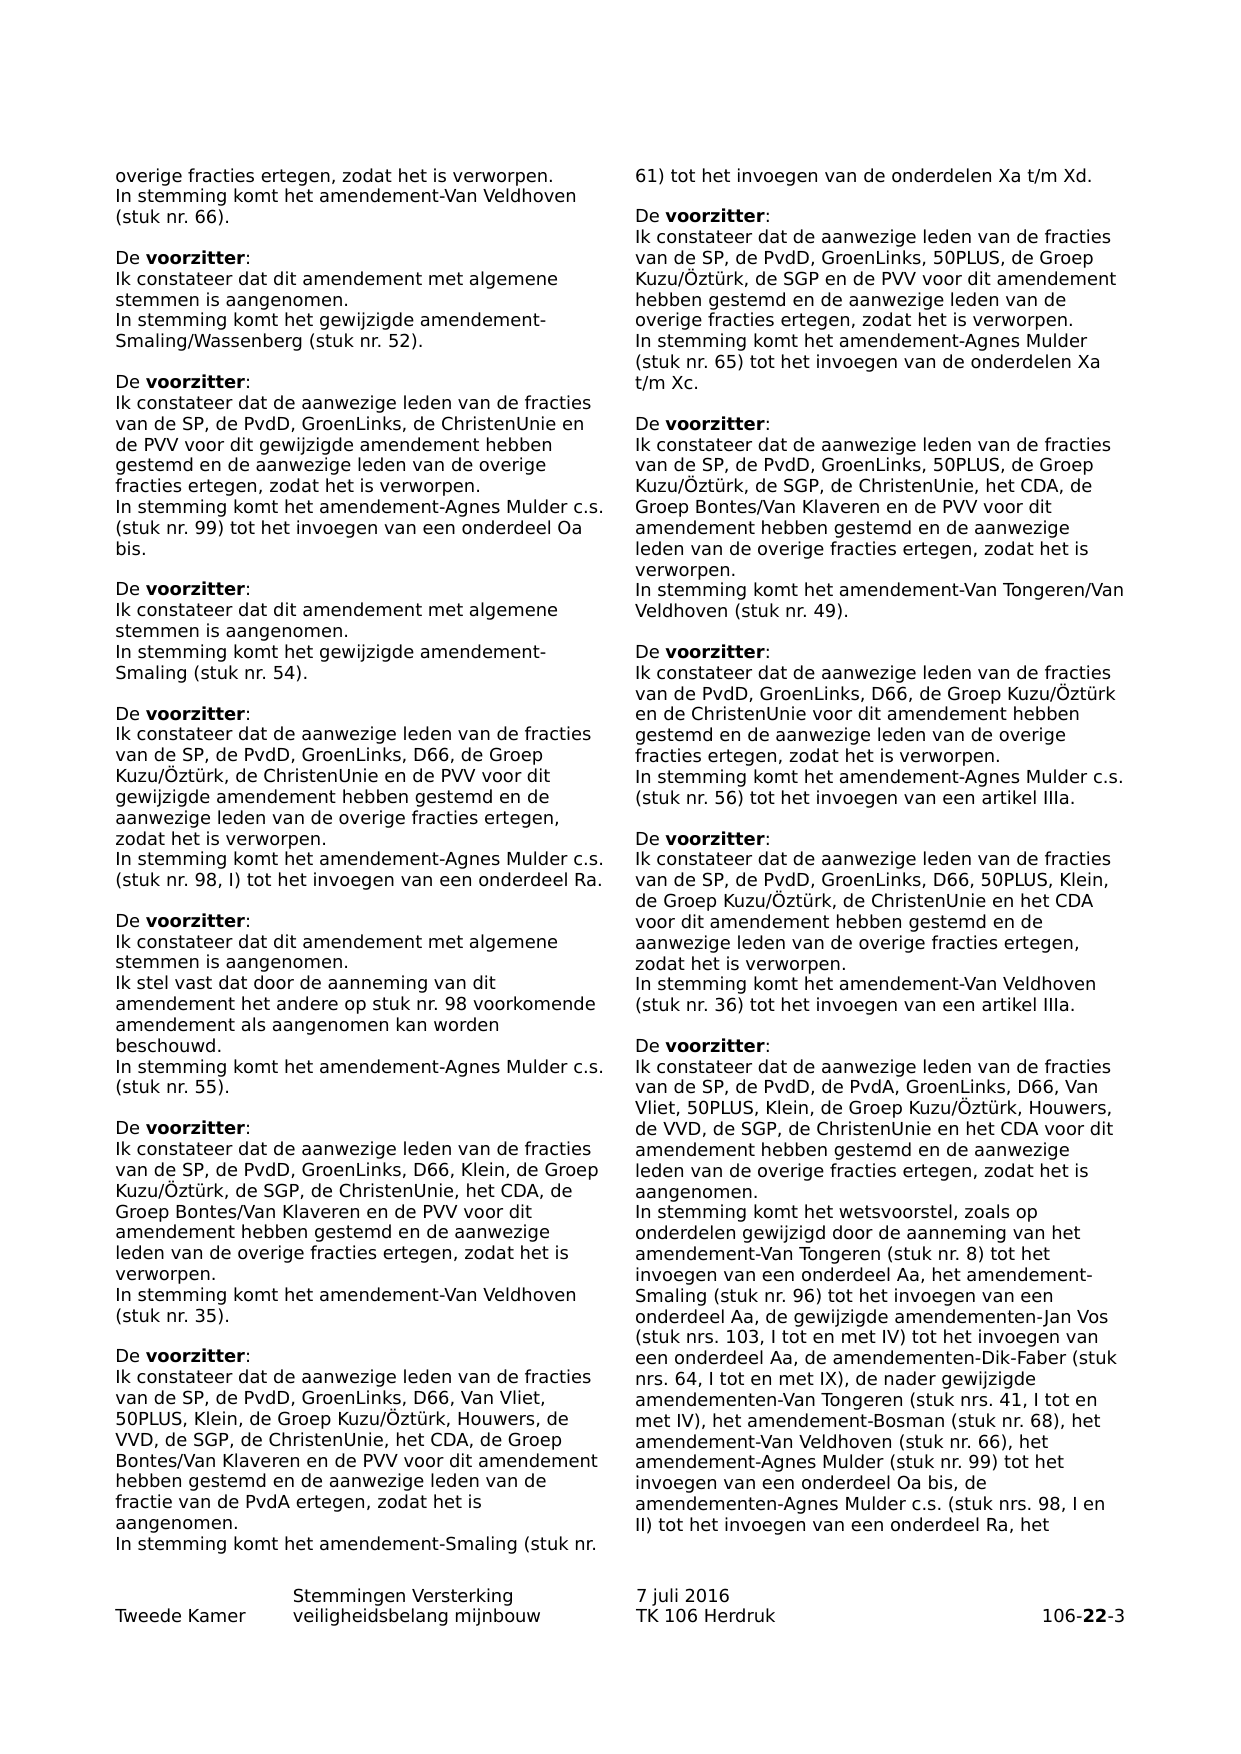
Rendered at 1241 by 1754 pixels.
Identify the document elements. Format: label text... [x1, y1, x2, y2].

text overige fracties ertegen, zodat het is verworpen. [115, 165, 605, 186]
text Ik constateer dat de aanwezige leden van de fracties van de SP, de PvdD, GroenLinks, D66, Van Vliet, 50PLUS, Klein, de Groep Kuzu/Öztürk, Houwers, de VVD, de SGP, de ChristenUnie, het CDA, de Groep Bontes/Van Klaveren en de PVV voor dit amendement hebben gestemd en de aanwezige leden van de fractie van de PvdA ertegen, zodat het is aangenomen. [115, 1367, 605, 1534]
text De voorzitter: [115, 248, 605, 268]
text In stemming komt het amendement-Van Veldhoven (stuk nr. 35). [115, 1285, 605, 1326]
text In stemming komt het amendement-Smaling (stuk nr. [115, 1534, 605, 1554]
text De voorzitter: [115, 579, 605, 600]
text In stemming komt het amendement-Agnes Mulder c.s. (stuk nr. 55). [115, 1056, 605, 1098]
text Ik constateer dat de aanwezige leden van de fracties van de SP, de PvdD, GroenLinks, 50PLUS, de Groep Kuzu/Öztürk, de SGP en de PVV voor dit amendement hebben gestemd en de aanwezige leden van de overige fracties ertegen, zodat het is verworpen. [635, 227, 1125, 331]
text Ik constateer dat dit amendement met algemene stemmen is aangenomen. [115, 268, 605, 310]
text In stemming komt het wetsvoorstel, zoals op onderdelen gewijzigd door de aanneming van het amendement-Van Tongeren (stuk nr. 8) tot het invoegen van een onderdeel Aa, het amendement-Smaling (stuk nr. 96) tot het invoegen van een onderdeel Aa, de gewijzigde amendementen-Jan Vos (stuk nrs. 103, I tot en met IV) tot het invoegen van een onderdeel Aa, de amendementen-Dik-Faber (stuk nrs. 64, I tot en met IX), de nader gewijzigde amendementen-Van Tongeren (stuk nrs. 41, I tot en met IV), het amendement-Bosman (stuk nr. 68), het amendement-Van Veldhoven (stuk nr. 66), het amendement-Agnes Mulder (stuk nr. 99) tot het invoegen van een onderdeel Oa bis, de amendementen-Agnes Mulder c.s. (stuk nrs. 98, I en II) tot het invoegen van een onderdeel Ra, het [635, 1202, 1125, 1536]
text De voorzitter: [635, 828, 1125, 849]
text De voorzitter: [115, 372, 605, 393]
text Ik stel vast dat door de aanneming van dit amendement het andere op stuk nr. 98 voorkomende amendement als aangenomen kan worden beschouwd. [115, 973, 605, 1056]
text Ik constateer dat de aanwezige leden van de fracties van de SP, de PvdD, GroenLinks, D66, de Groep Kuzu/Öztürk, de ChristenUnie en de PVV voor dit gewijzigde amendement hebben gestemd en de aanwezige leden van de overige fracties ertegen, zodat het is verworpen. [115, 724, 605, 849]
text De voorzitter: [115, 1118, 605, 1139]
text De voorzitter: [635, 206, 1125, 227]
text In stemming komt het amendement-Agnes Mulder c.s. (stuk nr. 99) tot het invoegen van een onderdeel Oa bis. [115, 497, 605, 559]
text De voorzitter: [115, 911, 605, 931]
text In stemming komt het amendement-Van Tongeren/Van Veldhoven (stuk nr. 49). [635, 580, 1125, 622]
text Ik constateer dat de aanwezige leden van de fracties van de SP, de PvdD, GroenLinks, D66, 50PLUS, Klein, de Groep Kuzu/Öztürk, de ChristenUnie en het CDA voor dit amendement hebben gestemd en de aanwezige leden van de overige fracties ertegen, zodat het is verworpen. [635, 849, 1125, 974]
text In stemming komt het amendement-Van Veldhoven (stuk nr. 36) tot het invoegen van een artikel IIIa. [635, 974, 1125, 1016]
text Ik constateer dat dit amendement met algemene stemmen is aangenomen. [115, 600, 605, 642]
text In stemming komt het amendement-Agnes Mulder c.s. (stuk nr. 98, I) tot het invoegen van een onderdeel Ra. [115, 849, 605, 891]
text In stemming komt het gewijzigde amendement-Smaling/Wassenberg (stuk nr. 52). [115, 310, 605, 352]
text De voorzitter: [635, 642, 1125, 662]
text De voorzitter: [115, 703, 605, 724]
text De voorzitter: [635, 1036, 1125, 1056]
text In stemming komt het gewijzigde amendement-Smaling (stuk nr. 54). [115, 642, 605, 683]
text Ik constateer dat de aanwezige leden van de fracties van de SP, de PvdD, GroenLinks, 50PLUS, de Groep Kuzu/Öztürk, de SGP, de ChristenUnie, het CDA, de Groep Bontes/Van Klaveren en de PVV voor dit amendement hebben gestemd en de aanwezige leden van de overige fracties ertegen, zodat het is verworpen. [635, 434, 1125, 580]
text Ik constateer dat dit amendement met algemene stemmen is aangenomen. [115, 931, 605, 973]
text Ik constateer dat de aanwezige leden van de fracties van de PvdD, GroenLinks, D66, de Groep Kuzu/Öztürk en de ChristenUnie voor dit amendement hebben gestemd en de aanwezige leden van de overige fracties ertegen, zodat het is verworpen. [635, 662, 1125, 767]
text Ik constateer dat de aanwezige leden van de fracties van de SP, de PvdD, de PvdA, GroenLinks, D66, Van Vliet, 50PLUS, Klein, de Groep Kuzu/Öztürk, Houwers, de VVD, de SGP, de ChristenUnie en het CDA voor dit amendement hebben gestemd en de aanwezige leden van de overige fracties ertegen, zodat het is aangenomen. [635, 1056, 1125, 1202]
text Ik constateer dat de aanwezige leden van de fracties van de SP, de PvdD, GroenLinks, de ChristenUnie en de PVV voor dit gewijzigde amendement hebben gestemd en de aanwezige leden van de overige fracties ertegen, zodat het is verworpen. [115, 393, 605, 497]
text 61) tot het invoegen van de onderdelen Xa t/m Xd. [635, 165, 1125, 186]
text In stemming komt het amendement-Van Veldhoven (stuk nr. 66). [115, 186, 605, 228]
text In stemming komt het amendement-Agnes Mulder c.s. (stuk nr. 56) tot het invoegen van een artikel IIIa. [635, 767, 1125, 808]
text De voorzitter: [115, 1346, 605, 1367]
text Ik constateer dat de aanwezige leden van de fracties van de SP, de PvdD, GroenLinks, D66, Klein, de Groep Kuzu/Öztürk, de SGP, de ChristenUnie, het CDA, de Groep Bontes/Van Klaveren en de PVV voor dit amendement hebben gestemd en de aanwezige leden van de overige fracties ertegen, zodat het is verworpen. [115, 1139, 605, 1285]
text De voorzitter: [635, 413, 1125, 434]
text In stemming komt het amendement-Agnes Mulder (stuk nr. 65) tot het invoegen van de onderdelen Xa t/m Xc. [635, 331, 1125, 393]
